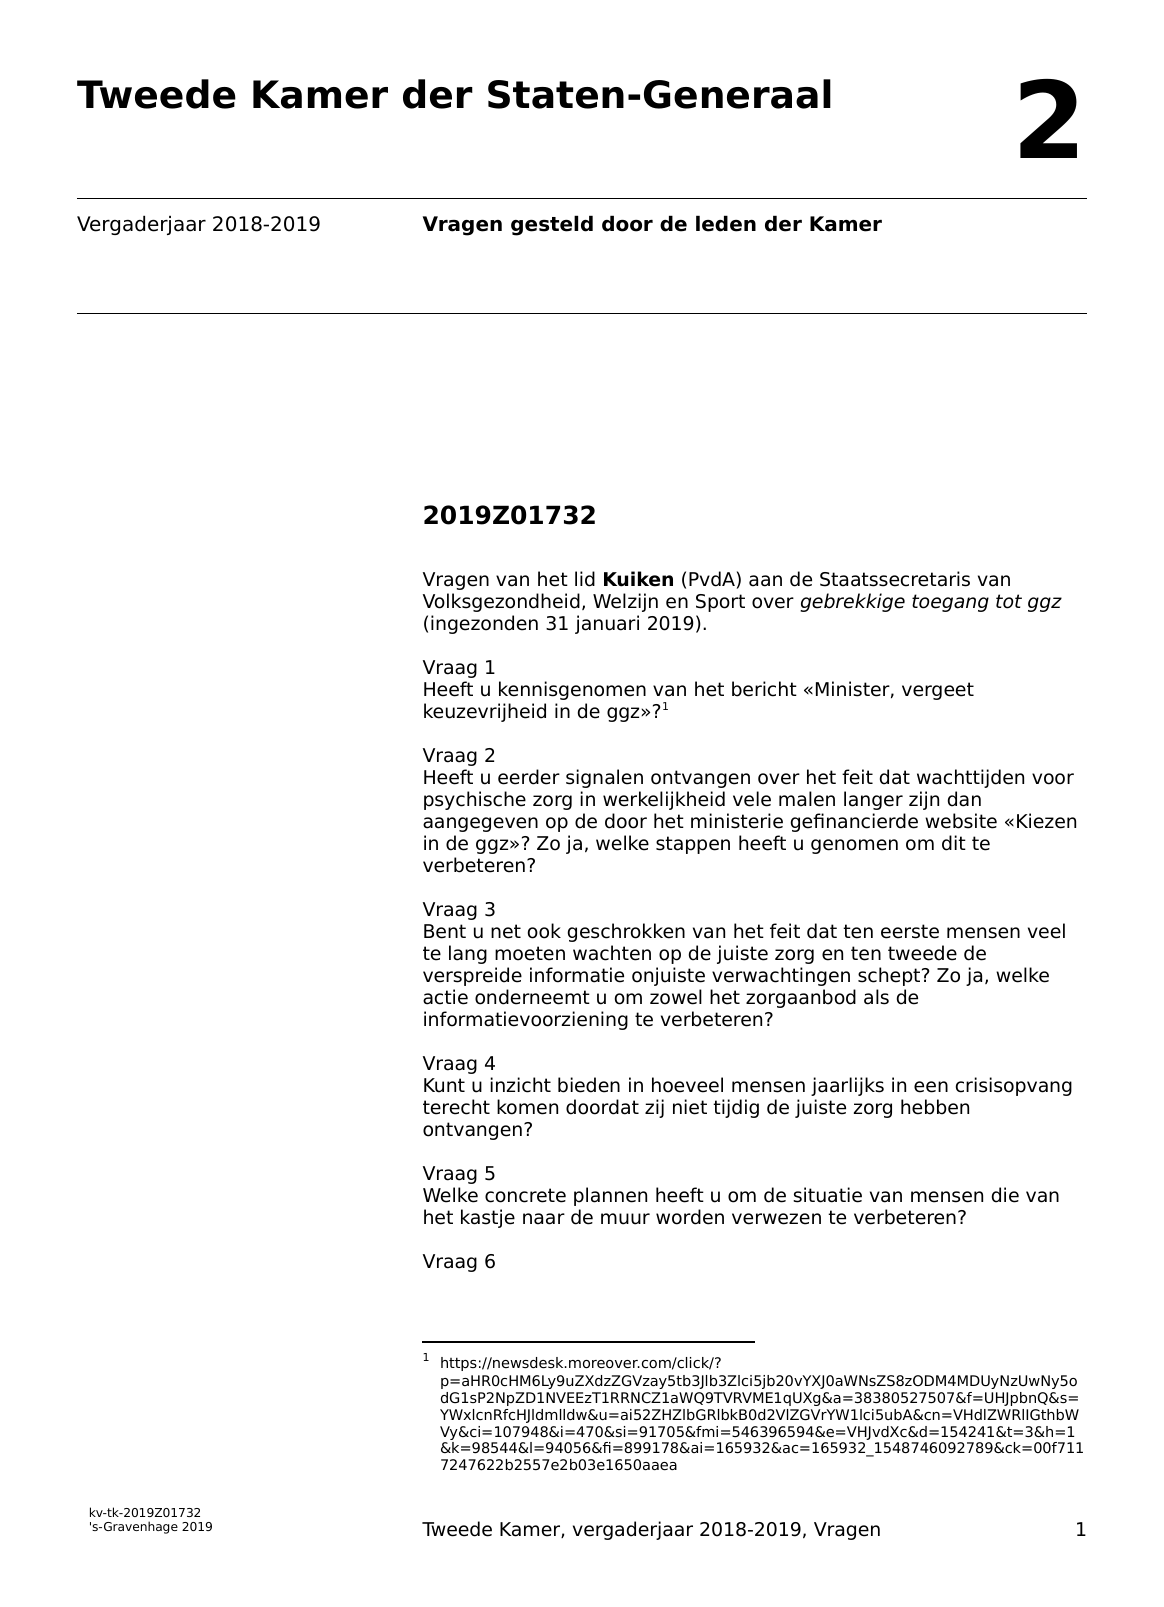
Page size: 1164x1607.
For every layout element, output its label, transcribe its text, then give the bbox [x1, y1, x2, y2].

text Kunt u inzicht bieden in hoeveel mensen jaarlijks in een crisisopvang terecht komen doordat zij niet tijdig de juiste zorg hebben ontvangen? [422, 1075, 1087, 1141]
text 2019Z01732 [422, 501, 1087, 531]
text 's-Gravenhage 2019 [88, 1520, 323, 1534]
table_header Tweede Kamer der Staten-Generaal [77, 59, 886, 198]
table_header 2 [886, 59, 1087, 198]
text Vraag 6 [422, 1251, 1087, 1273]
text https://newsdesk.moreover.com/click/?p=aHR0cHM6Ly9uZXdzZGVzay5tb3Jlb3Zlci5jb20vYXJ0aWNsZS8zODM4MDUyNzUwNy5odG1sP2NpZD1NVEEzT1RRNCZ1aWQ9TVRVME1qUXg&a=38380527507&f=UHJpbnQ&s=YWxlcnRfcHJldmlldw&u=ai52ZHZlbGRlbkB0d2VlZGVrYW1lci5ubA&cn=VHdlZWRlIGthbWVy&ci=107948&i=470&si=91705&fmi=546396594&e=VHJvdXc&d=154241&t=3&h=1&k=98544&l=94056&fi=899178&ai=165932&ac=165932_1548746092789&ck=00f7117247622b2557e2b03e1650aaea [422, 1351, 1087, 1474]
table_cell Vergaderjaar 2018-2019 [77, 199, 422, 313]
text Heeft u kennisgenomen van het bericht «Minister, vergeet keuzevrijheid in de ggz»? [422, 679, 1087, 723]
text Vragen van het lid Kuiken (PvdA) aan de Staatssecretaris van Volksgezondheid, Welzijn en Sport over gebrekkige toegang tot ggz (ingezonden 31 januari 2019). [422, 569, 1087, 635]
table_cell Vragen gesteld door de leden der Kamer [422, 199, 1087, 313]
text Bent u net ook geschrokken van het feit dat ten eerste mensen veel te lang moeten wachten op de juiste zorg en ten tweede de verspreide informatie onjuiste verwachtingen schept? Zo ja, welke actie onderneemt u om zowel het zorgaanbod als de informatievoorziening te verbeteren? [422, 921, 1087, 1031]
text kv-tk-2019Z01732 [88, 1506, 323, 1520]
text Vraag 5 [422, 1163, 1087, 1185]
text Vraag 2 [422, 745, 1087, 767]
text Heeft u eerder signalen ontvangen over het feit dat wachttijden voor psychische zorg in werkelijkheid vele malen langer zijn dan aangegeven op de door het ministerie gefinancierde website «Kiezen in de ggz»? Zo ja, welke stappen heeft u genomen om dit te verbeteren? [422, 767, 1087, 877]
text Vraag 3 [422, 899, 1087, 921]
text Welke concrete plannen heeft u om de situatie van mensen die van het kastje naar de muur worden verwezen te verbeteren? [422, 1185, 1087, 1229]
text Vraag 4 [422, 1053, 1087, 1075]
text Vraag 1 [422, 657, 1087, 679]
